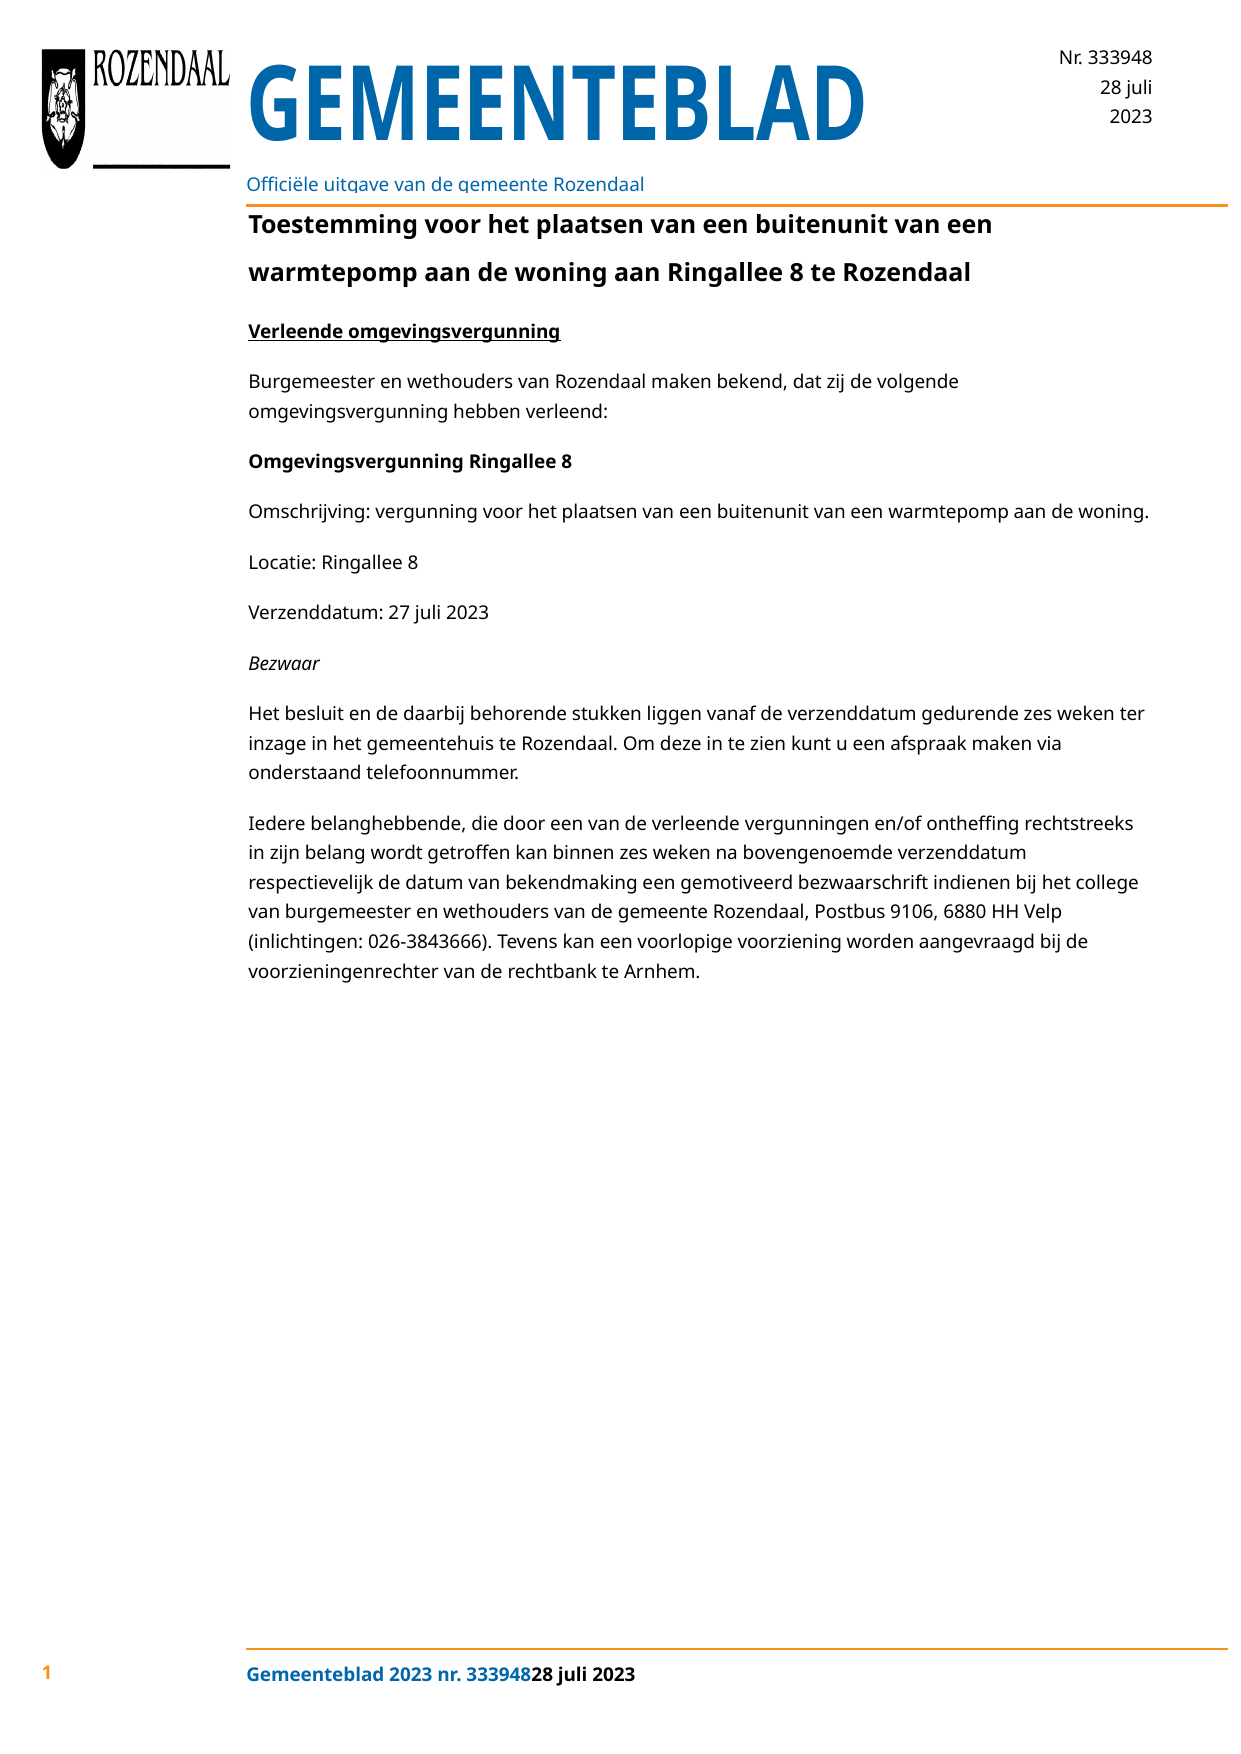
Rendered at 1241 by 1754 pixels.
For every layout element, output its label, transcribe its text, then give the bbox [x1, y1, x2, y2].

text Omschrijving: vergunning voor het plaatsen van een buitenunit van een warmtepomp aan de woning. [248, 499, 1152, 524]
picture [41, 47, 231, 172]
text Het besluit en de daarbij behorende stukken liggen vanaf de verzenddatum gedurende zes weken ter inzage in het gemeentehuis te Rozendaal. Om deze in te zien kunt u een afspraak maken via onderstaand telefoonnummer. [248, 700, 1152, 785]
text Omgevingsvergunning Ringallee 8 [248, 448, 1152, 474]
text Bezwaar [248, 650, 1152, 676]
text Verzenddatum: 27 juli 2023 [248, 599, 1152, 625]
text Locatie: Ringallee 8 [248, 549, 1152, 575]
text Toestemming voor het plaatsen van een buitenunit van een warmtepomp aan de woning aan Ringallee 8 te Rozendaal [248, 207, 1152, 288]
text Iedere belanghebbende, die door een van de verleende vergunningen en/of ontheffing rechtstreeks in zijn belang wordt getroffen kan binnen zes weken na bovengenoemde verzenddatum respectievelijk de datum van bekendmaking een gemotiveerd bezwaarschrift indienen bij het college van burgemeester en wethouders van de gemeente Rozendaal, Postbus 9106, 6880 HH Velp (inlichtingen: 026-3843666). Tevens kan een voorlopige voorziening worden aangevraagd bij de voorzieningenrechter van de rechtbank te Arnhem. [248, 810, 1152, 984]
text Burgemeester en wethouders van Rozendaal maken bekend, dat zij de volgende omgevingsvergunning hebben verleend: [248, 368, 1152, 424]
text Verleende omgevingsvergunning [248, 318, 1152, 344]
